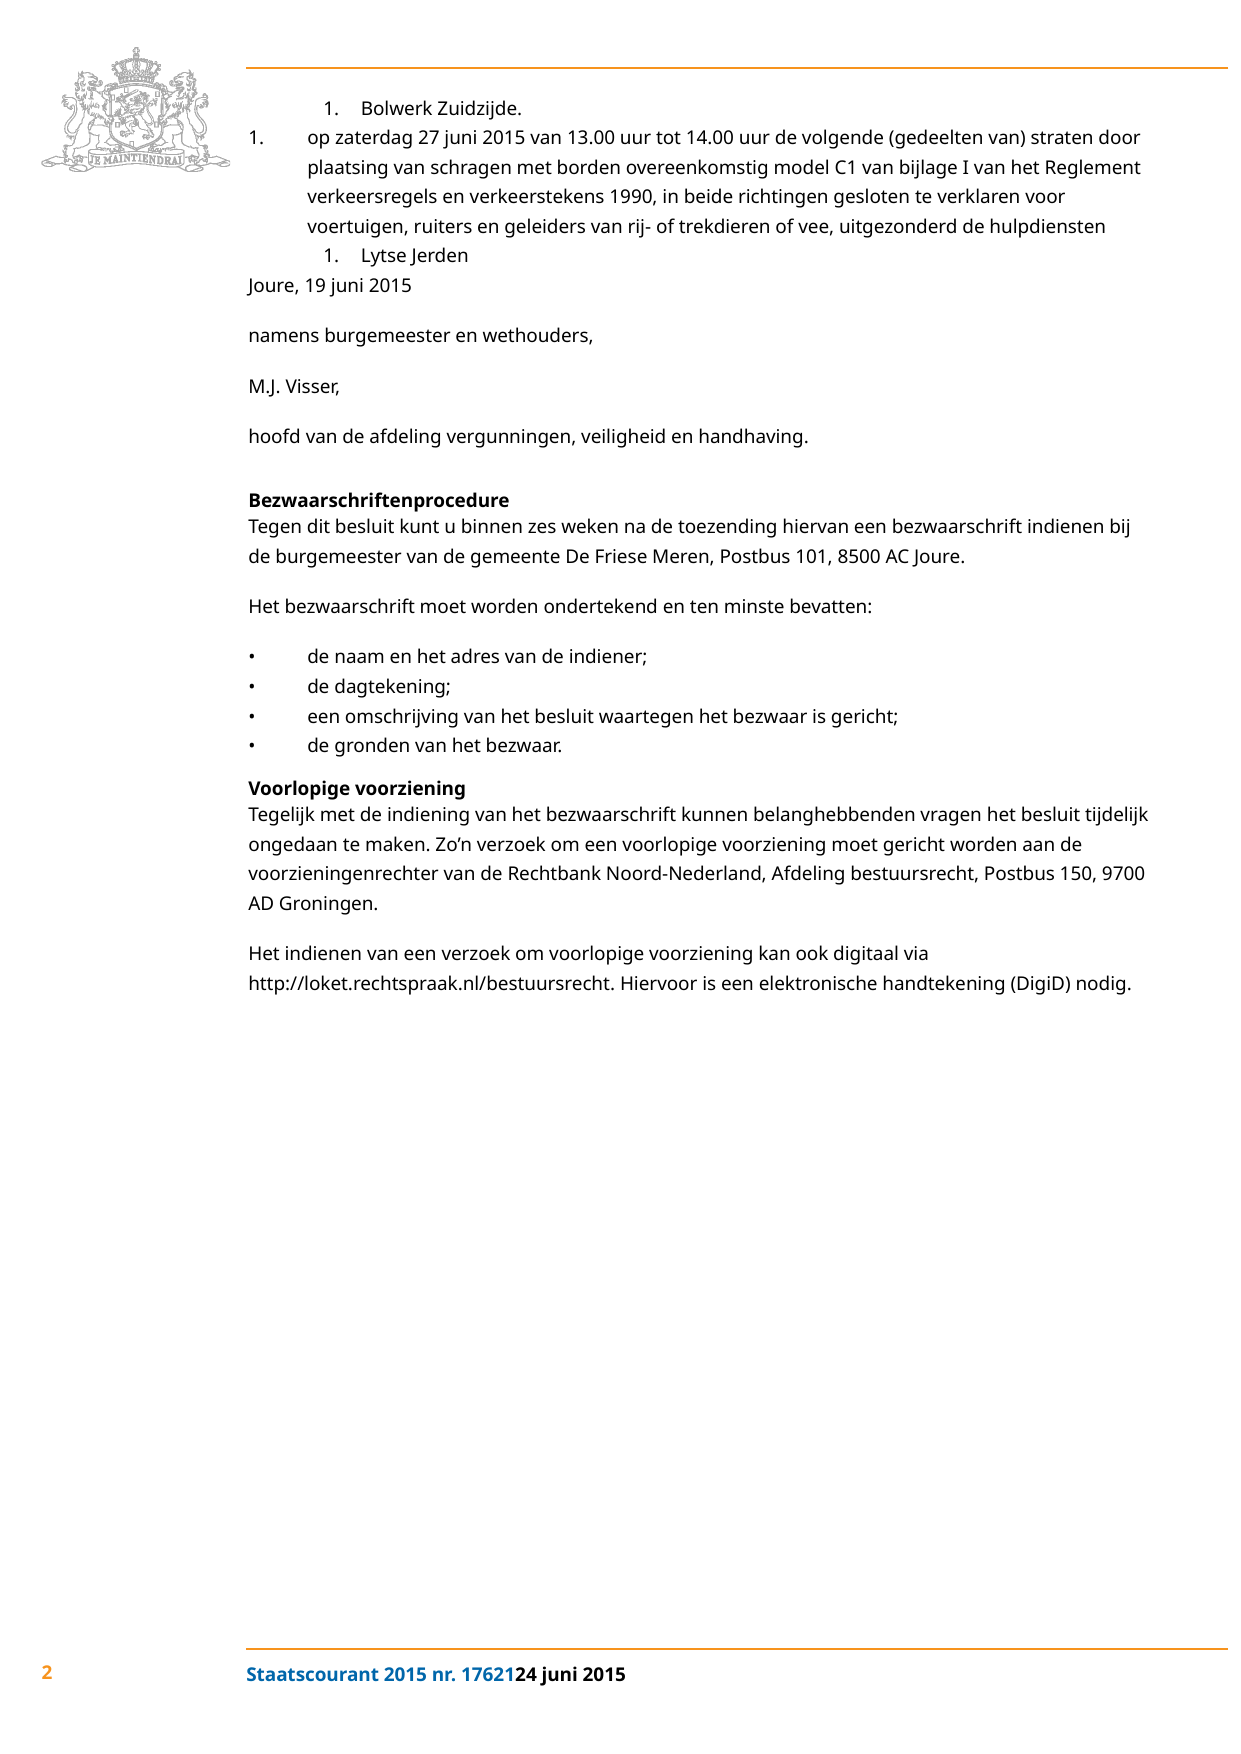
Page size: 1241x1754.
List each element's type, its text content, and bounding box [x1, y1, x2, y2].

list de naam en het adres van de indiener; [248, 644, 1152, 669]
text Voorlopige voorziening [248, 776, 1152, 801]
list de gronden van het bezwaar. [248, 732, 1152, 758]
text Bezwaarschriftenprocedure [248, 487, 1152, 513]
list de dagtekening; [248, 673, 1152, 699]
list op zaterdag 27 juni 2015 van 13.00 uur tot 14.00 uur de volgende (gedeelten van) straten door plaatsing van schragen met borden overeenkomstig model C1 van bijlage I van het Reglement verkeersregels en verkeerstekens 1990, in beide richtingen gesloten te verklaren voor voertuigen, ruiters en geleiders van rij- of trekdieren of vee, uitgezonderd de hulpdiensten [248, 124, 1152, 239]
text M.J. Visser, [248, 373, 1152, 399]
list een omschrijving van het besluit waartegen het bezwaar is gericht; [248, 703, 1152, 728]
text Het indienen van een verzoek om voorlopige voorziening kan ook digitaal via http://loket.rechtspraak.nl/bestuursrecht. Hiervoor is een elektronische handtekening (DigiD) nodig. [248, 940, 1152, 996]
text Tegelijk met de indiening van het bezwaarschrift kunnen belanghebbenden vragen het besluit tijdelijk ongedaan te maken. Zo’n verzoek om een voorlopige voorziening moet gericht worden aan de voorzieningenrechter van de Rechtbank Noord-Nederland, Afdeling bestuursrecht, Postbus 150, 9700 AD Groningen. [248, 801, 1152, 916]
text hoofd van de afdeling vergunningen, veiligheid en handhaving. [248, 423, 1152, 449]
list Lytse Jerden [323, 243, 1152, 268]
picture [41, 47, 231, 172]
list Bolwerk Zuidzijde. [323, 95, 1152, 121]
text Het bezwaarschrift moet worden ondertekend en ten minste bevatten: [248, 593, 1152, 619]
text Tegen dit besluit kunt u binnen zes weken na de toezending hiervan een bezwaarschrift indienen bij de burgemeester van de gemeente De Friese Meren, Postbus 101, 8500 AC Joure. [248, 513, 1152, 568]
text Joure, 19 juni 2015 [248, 272, 1152, 298]
text namens burgemeester en wethouders, [248, 323, 1152, 348]
